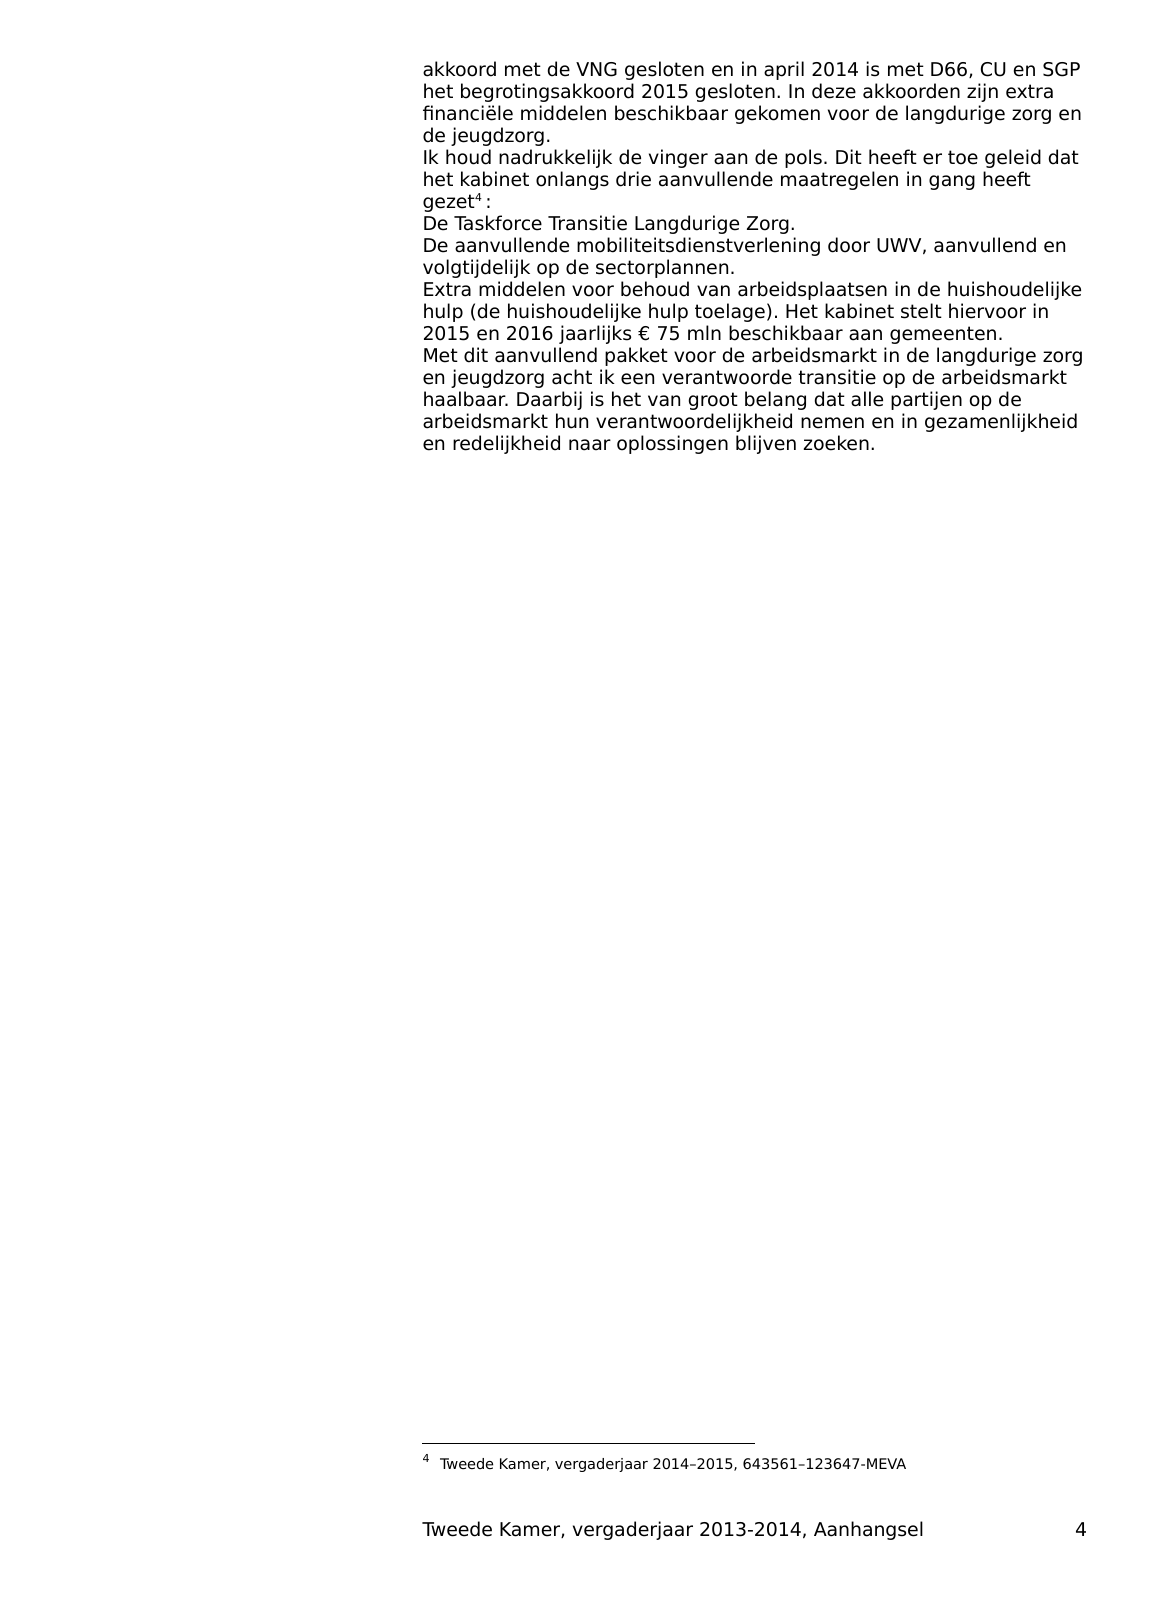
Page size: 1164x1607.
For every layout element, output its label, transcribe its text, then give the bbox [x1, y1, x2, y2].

text De Taskforce Transitie Langdurige Zorg. [422, 213, 1087, 235]
text Met dit aanvullend pakket voor de arbeidsmarkt in de langdurige zorg en jeugdzorg acht ik een verantwoorde transitie op de arbeidsmarkt haalbaar. Daarbij is het van groot belang dat alle partijen op de arbeidsmarkt hun verantwoordelijkheid nemen en in gezamenlijkheid en redelijkheid naar oplossingen blijven zoeken. [422, 345, 1087, 455]
text akkoord met de VNG gesloten en in april 2014 is met D66, CU en SGP het begrotingsakkoord 2015 gesloten. In deze akkoorden zijn extra financiële middelen beschikbaar gekomen voor de langdurige zorg en de jeugdzorg. [422, 59, 1087, 147]
text Extra middelen voor behoud van arbeidsplaatsen in de huishoudelijke hulp (de huishoudelijke hulp toelage). Het kabinet stelt hiervoor in 2015 en 2016 jaarlijks € 75 mln beschikbaar aan gemeenten. [422, 279, 1087, 345]
text Ik houd nadrukkelijk de vinger aan de pols. Dit heeft er toe geleid dat het kabinet onlangs drie aanvullende maatregelen in gang heeft gezet: [422, 147, 1087, 213]
text Tweede Kamer, vergaderjaar 2014–2015, 643561–123647-MEVA [422, 1452, 1087, 1474]
text De aanvullende mobiliteitsdienstverlening door UWV, aanvullend en volgtijdelijk op de sectorplannen. [422, 235, 1087, 279]
